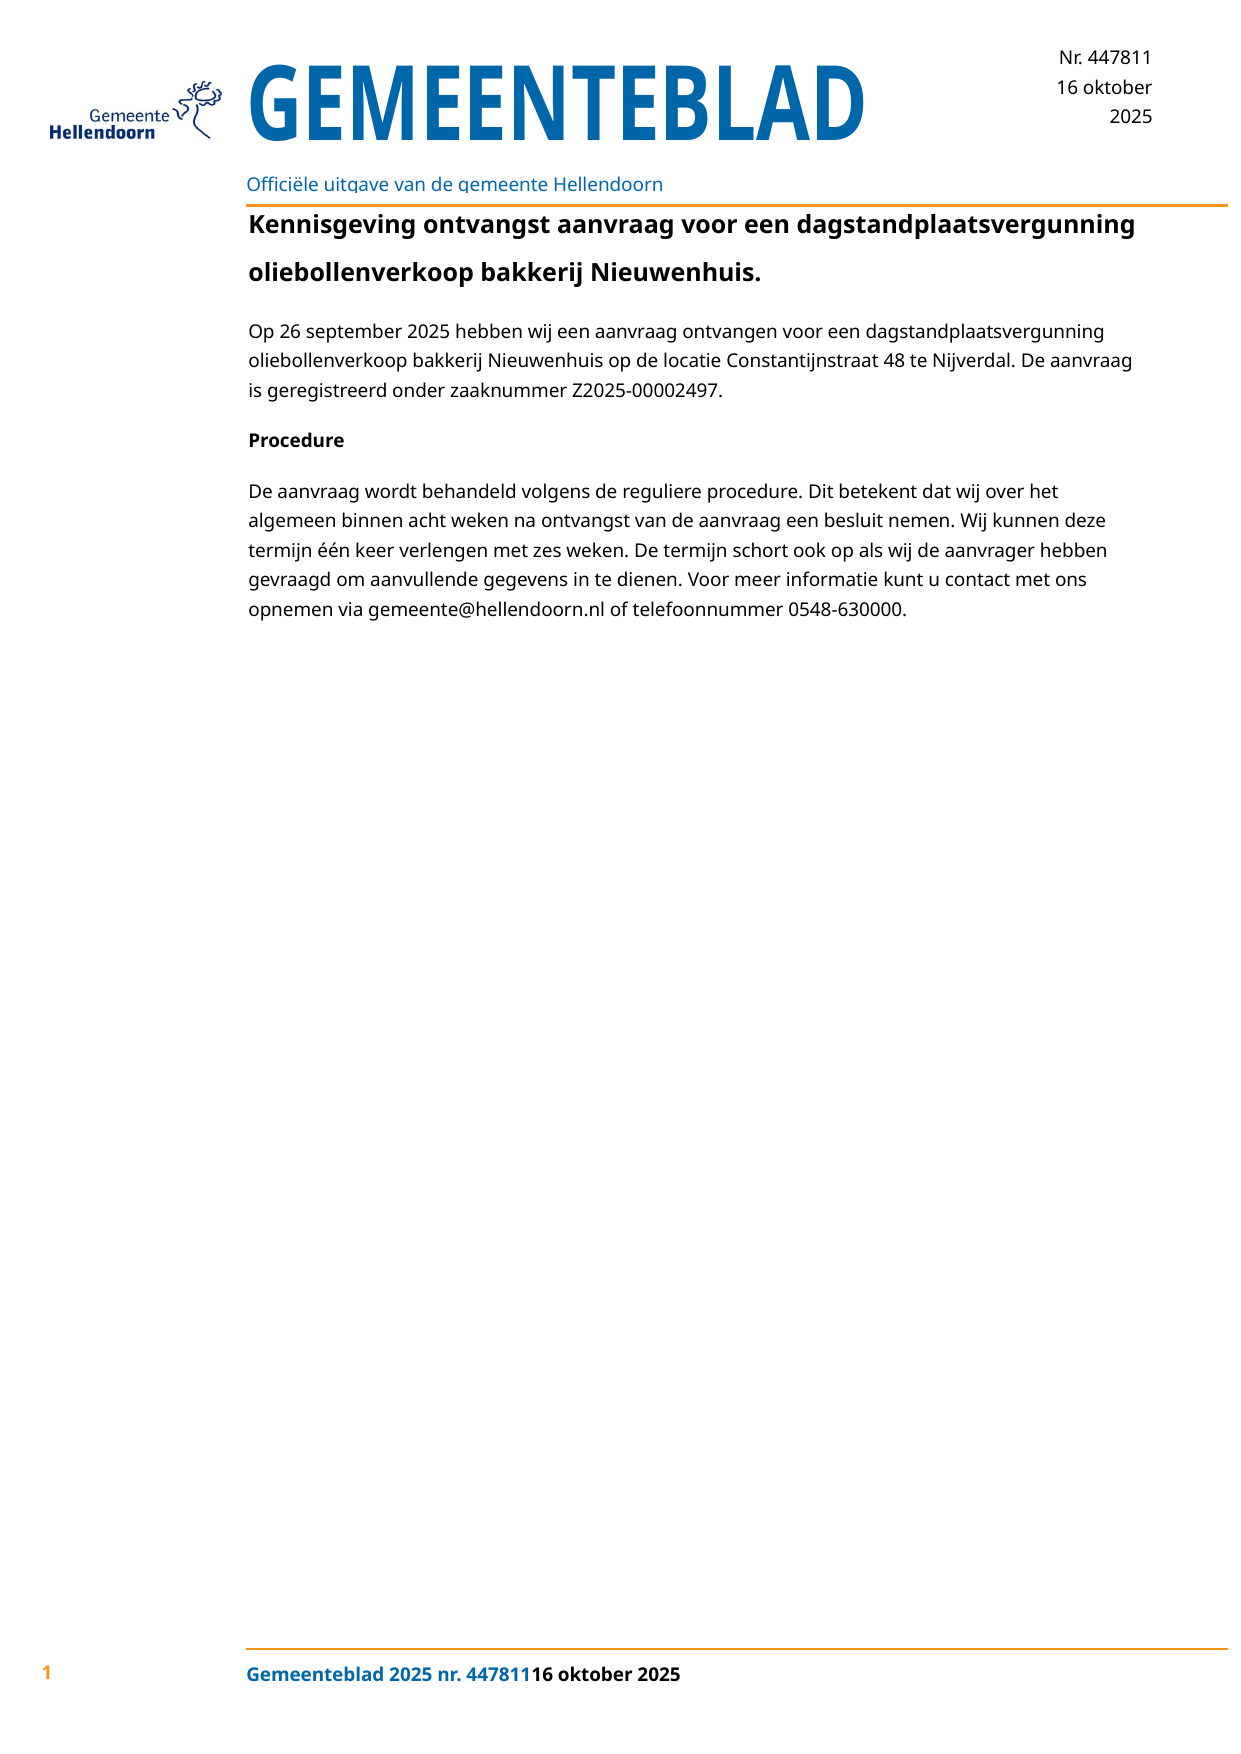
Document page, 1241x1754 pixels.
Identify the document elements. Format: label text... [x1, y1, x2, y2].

text Op 26 september 2025 hebben wij een aanvraag ontvangen voor een dagstandplaatsvergunning oliebollenverkoop bakkerij Nieuwenhuis op de locatie Constantijnstraat 48 te Nijverdal. De aanvraag is geregistreerd onder zaaknummer Z2025-00002497. [248, 318, 1152, 403]
text De aanvraag wordt behandeld volgens de reguliere procedure. Dit betekent dat wij over het algemeen binnen acht weken na ontvangst van de aanvraag een besluit nemen. Wij kunnen deze termijn één keer verlengen met zes weken. De termijn schort ook op als wij de aanvrager hebben gevraagd om aanvullende gegevens in te dienen. Voor meer informatie kunt u contact met ons opnemen via gemeente@hellendoorn.nl of telefoonnummer 0548-630000. [248, 478, 1152, 622]
picture [41, 47, 231, 172]
text Procedure [248, 427, 1152, 453]
text Kennisgeving ontvangst aanvraag voor een dagstandplaatsvergunning oliebollenverkoop bakkerij Nieuwenhuis. [248, 207, 1152, 288]
